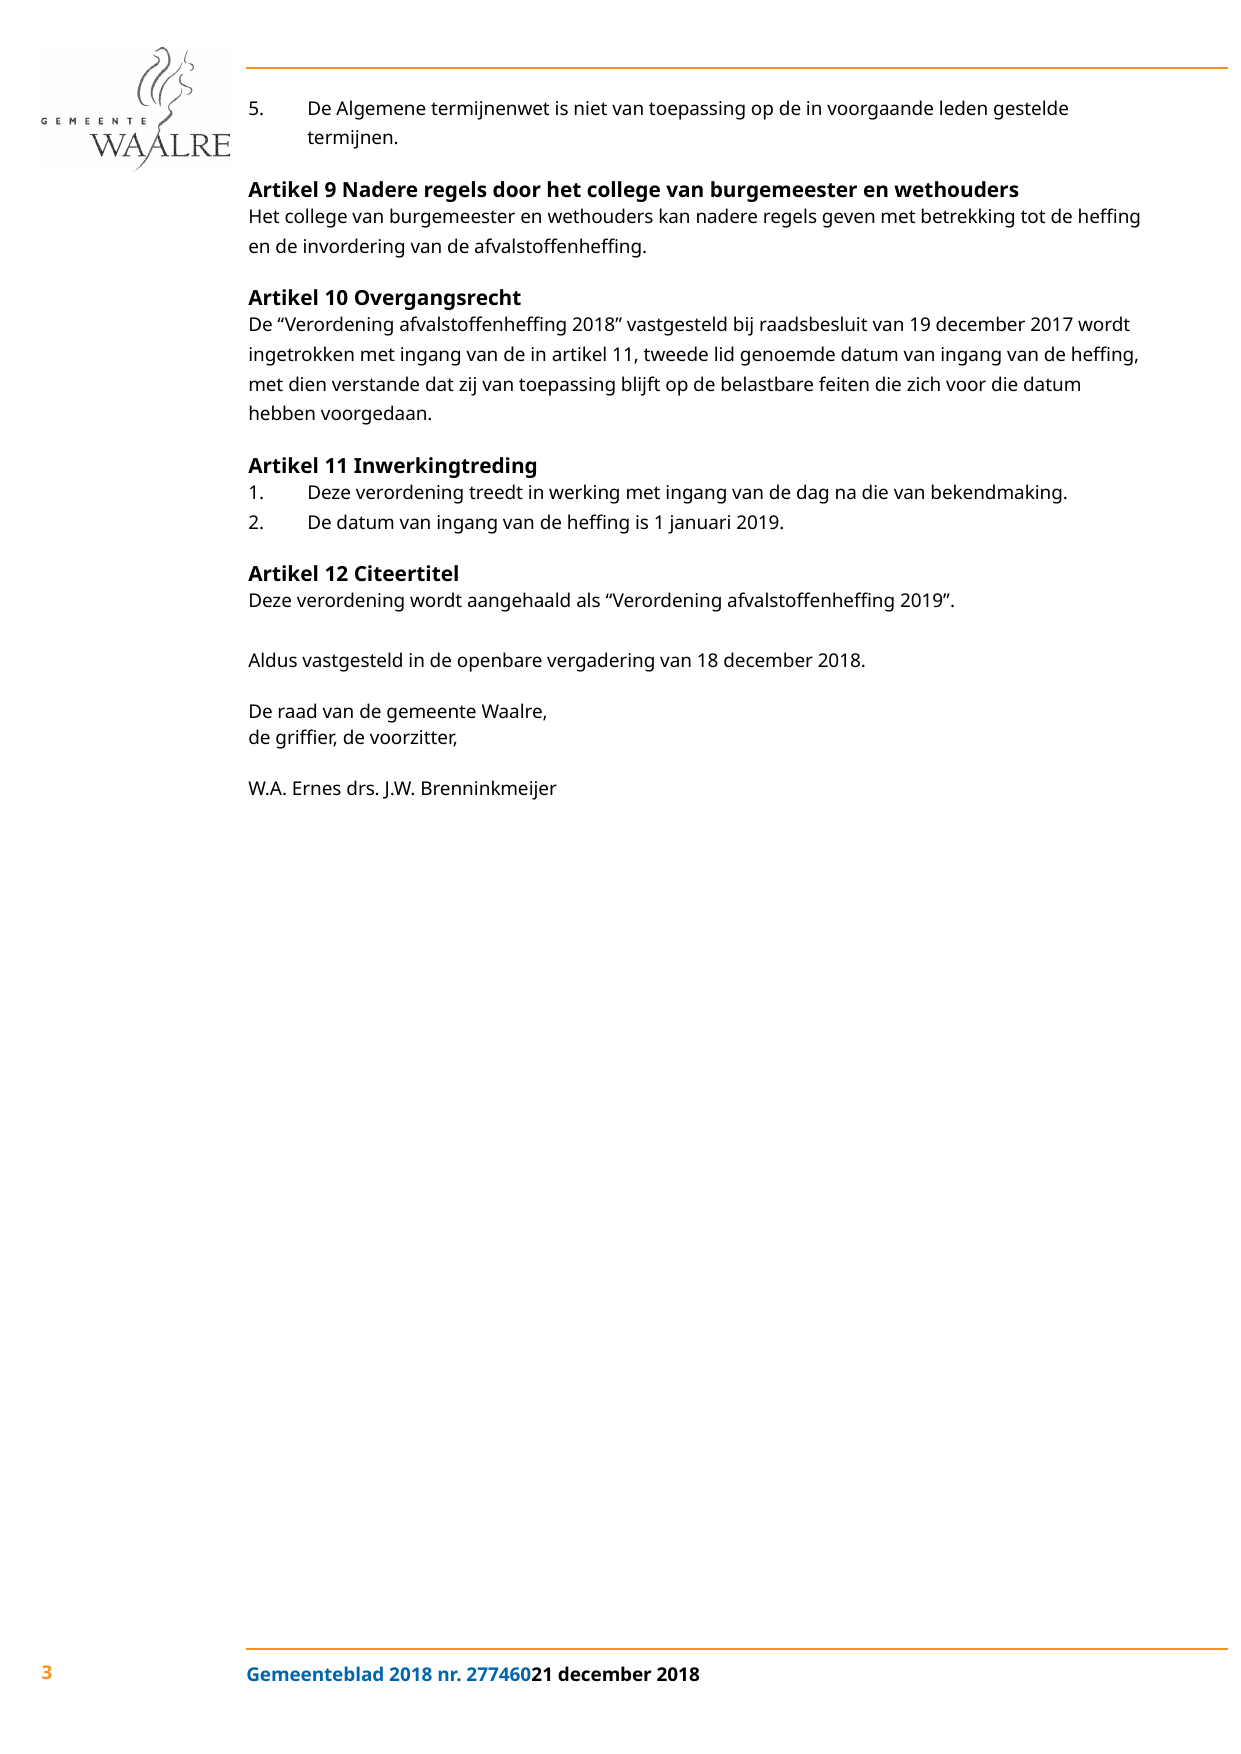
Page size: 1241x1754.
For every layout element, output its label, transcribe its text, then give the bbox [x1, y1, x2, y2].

text Deze verordening wordt aangehaald als “Verordening afvalstoffenheffing 2019”. [248, 588, 1152, 613]
text W.A. Ernes drs. J.W. Brenninkmeijer [248, 776, 1152, 801]
text de griffier, de voorzitter, [248, 724, 1152, 750]
list De Algemene termijnenwet is niet van toepassing op de in voorgaande leden gestelde termijnen. [248, 95, 1152, 150]
text Artikel 9 Nadere regels door het college van burgemeester en wethouders [248, 175, 1152, 203]
text De raad van de gemeente Waalre, [248, 698, 1152, 724]
text Artikel 10 Overgangsrecht [248, 283, 1152, 312]
list Deze verordening treedt in werking met ingang van de dag na die van bekendmaking. [248, 479, 1152, 505]
text Aldus vastgesteld in de openbare vergadering van 18 december 2018. [248, 647, 1152, 673]
list De datum van ingang van de heffing is 1 januari 2019. [248, 509, 1152, 534]
text Het college van burgemeester en wethouders kan nadere regels geven met betrekking tot de heffing en de invordering van de afvalstoffenheffing. [248, 203, 1152, 258]
text De “Verordening afvalstoffenheffing 2018” vastgesteld bij raadsbesluit van 19 december 2017 wordt ingetrokken met ingang van de in artikel 11, tweede lid genoemde datum van ingang van de heffing, met dien verstande dat zij van toepassing blijft op de belastbare feiten die zich voor die datum hebben voorgedaan. [248, 312, 1152, 426]
picture [41, 47, 231, 172]
text Artikel 12 Citeertitel [248, 559, 1152, 588]
text Artikel 11 Inwerkingtreding [248, 451, 1152, 479]
